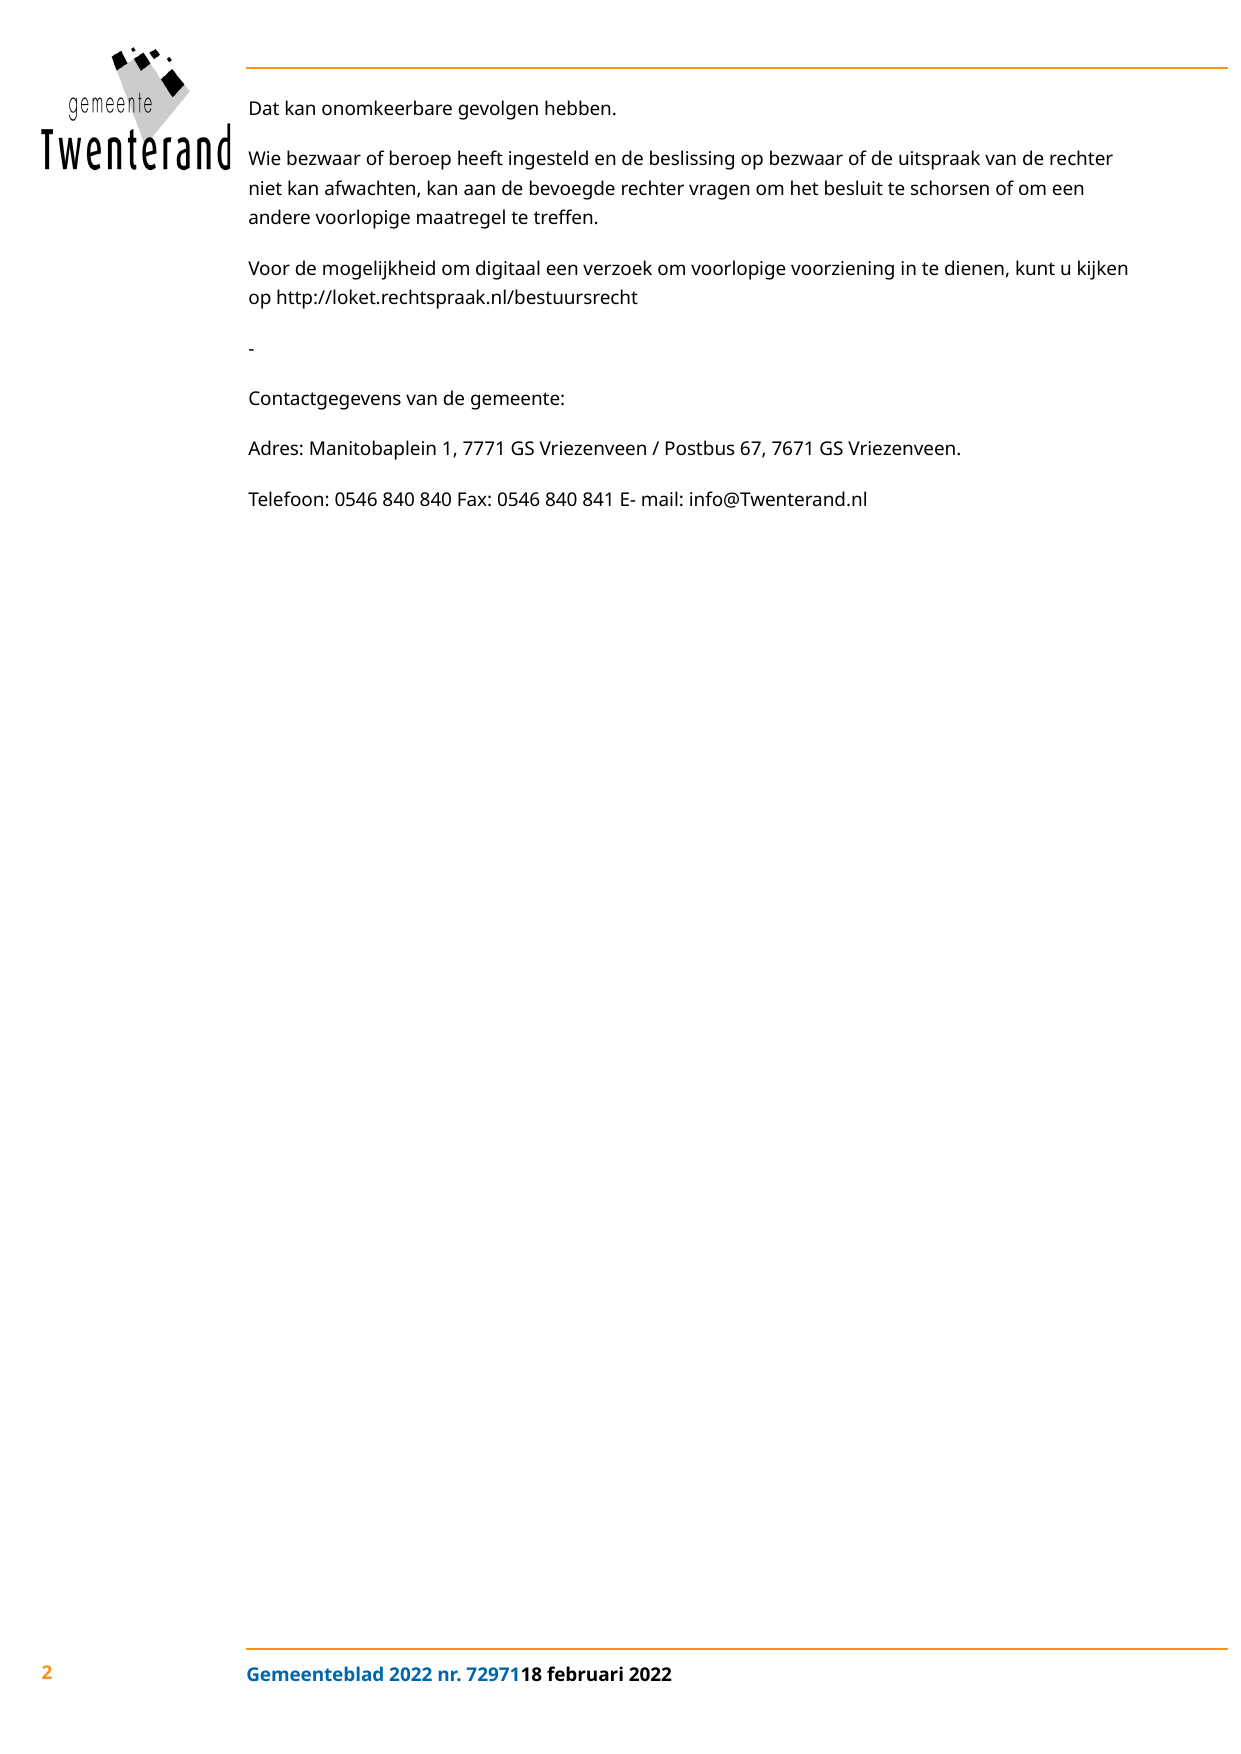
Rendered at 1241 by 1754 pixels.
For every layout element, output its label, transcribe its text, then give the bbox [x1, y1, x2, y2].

text Telefoon: 0546 840 840 Fax: 0546 840 841 E- mail: info@Twenterand.nl [248, 486, 1152, 512]
picture [41, 47, 231, 172]
text - [248, 335, 1152, 361]
text Dat kan onomkeerbare gevolgen hebben. [248, 95, 1152, 121]
text Contactgegevens van de gemeente: [248, 385, 1152, 411]
text Voor de mogelijkheid om digitaal een verzoek om voorlopige voorziening in te dienen, kunt u kijken op http://loket.rechtspraak.nl/bestuursrecht [248, 255, 1152, 310]
text Wie bezwaar of beroep heeft ingesteld en de beslissing op bezwaar of de uitspraak van de rechter niet kan afwachten, kan aan de bevoegde rechter vragen om het besluit te schorsen of om een andere voorlopige maatregel te treffen. [248, 145, 1152, 230]
text Adres: Manitobaplein 1, 7771 GS Vriezenveen / Postbus 67, 7671 GS Vriezenveen. [248, 436, 1152, 461]
